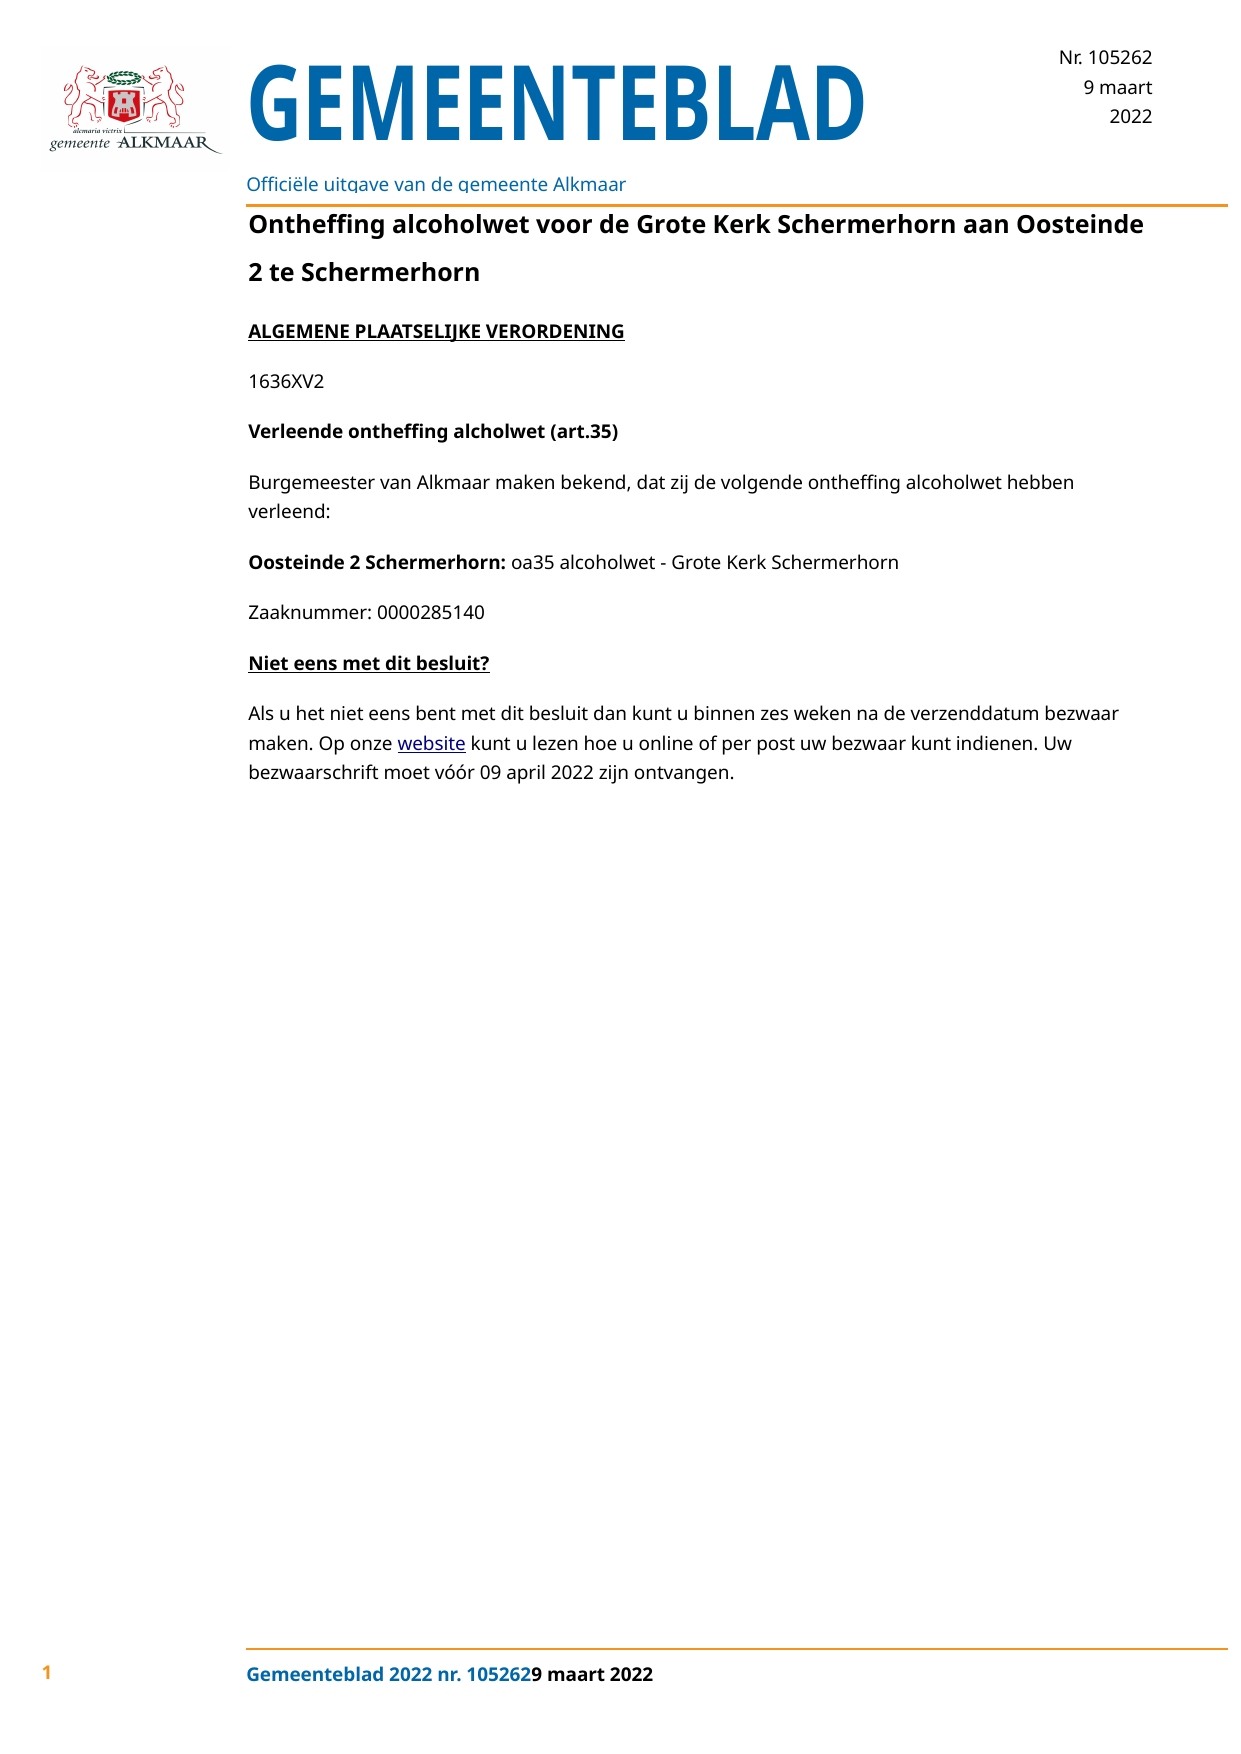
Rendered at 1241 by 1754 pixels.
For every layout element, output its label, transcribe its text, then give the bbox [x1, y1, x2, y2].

text Zaaknummer: 0000285140 [248, 599, 1152, 625]
text 1636XV2 [248, 368, 1152, 394]
text Burgemeester van Alkmaar maken bekend, dat zij de volgende ontheffing alcoholwet hebben verleend: [248, 469, 1152, 524]
text Ontheffing alcoholwet voor de Grote Kerk Schermerhorn aan Oosteinde 2 te Schermerhorn [248, 207, 1152, 288]
picture [41, 47, 231, 172]
text ALGEMENE PLAATSELIJKE VERORDENING [248, 318, 1152, 344]
text Verleende ontheffing alcholwet (art.35) [248, 419, 1152, 444]
text Als u het niet eens bent met dit besluit dan kunt u binnen zes weken na de verzenddatum bezwaar maken. Op onze website kunt u lezen hoe u online of per post uw bezwaar kunt indienen. Uw bezwaarschrift moet vóór 09 april 2022 zijn ontvangen. [248, 700, 1152, 785]
text Niet eens met dit besluit? [248, 650, 1152, 676]
text Oosteinde 2 Schermerhorn: oa35 alcoholwet - Grote Kerk Schermerhorn [248, 549, 1152, 575]
